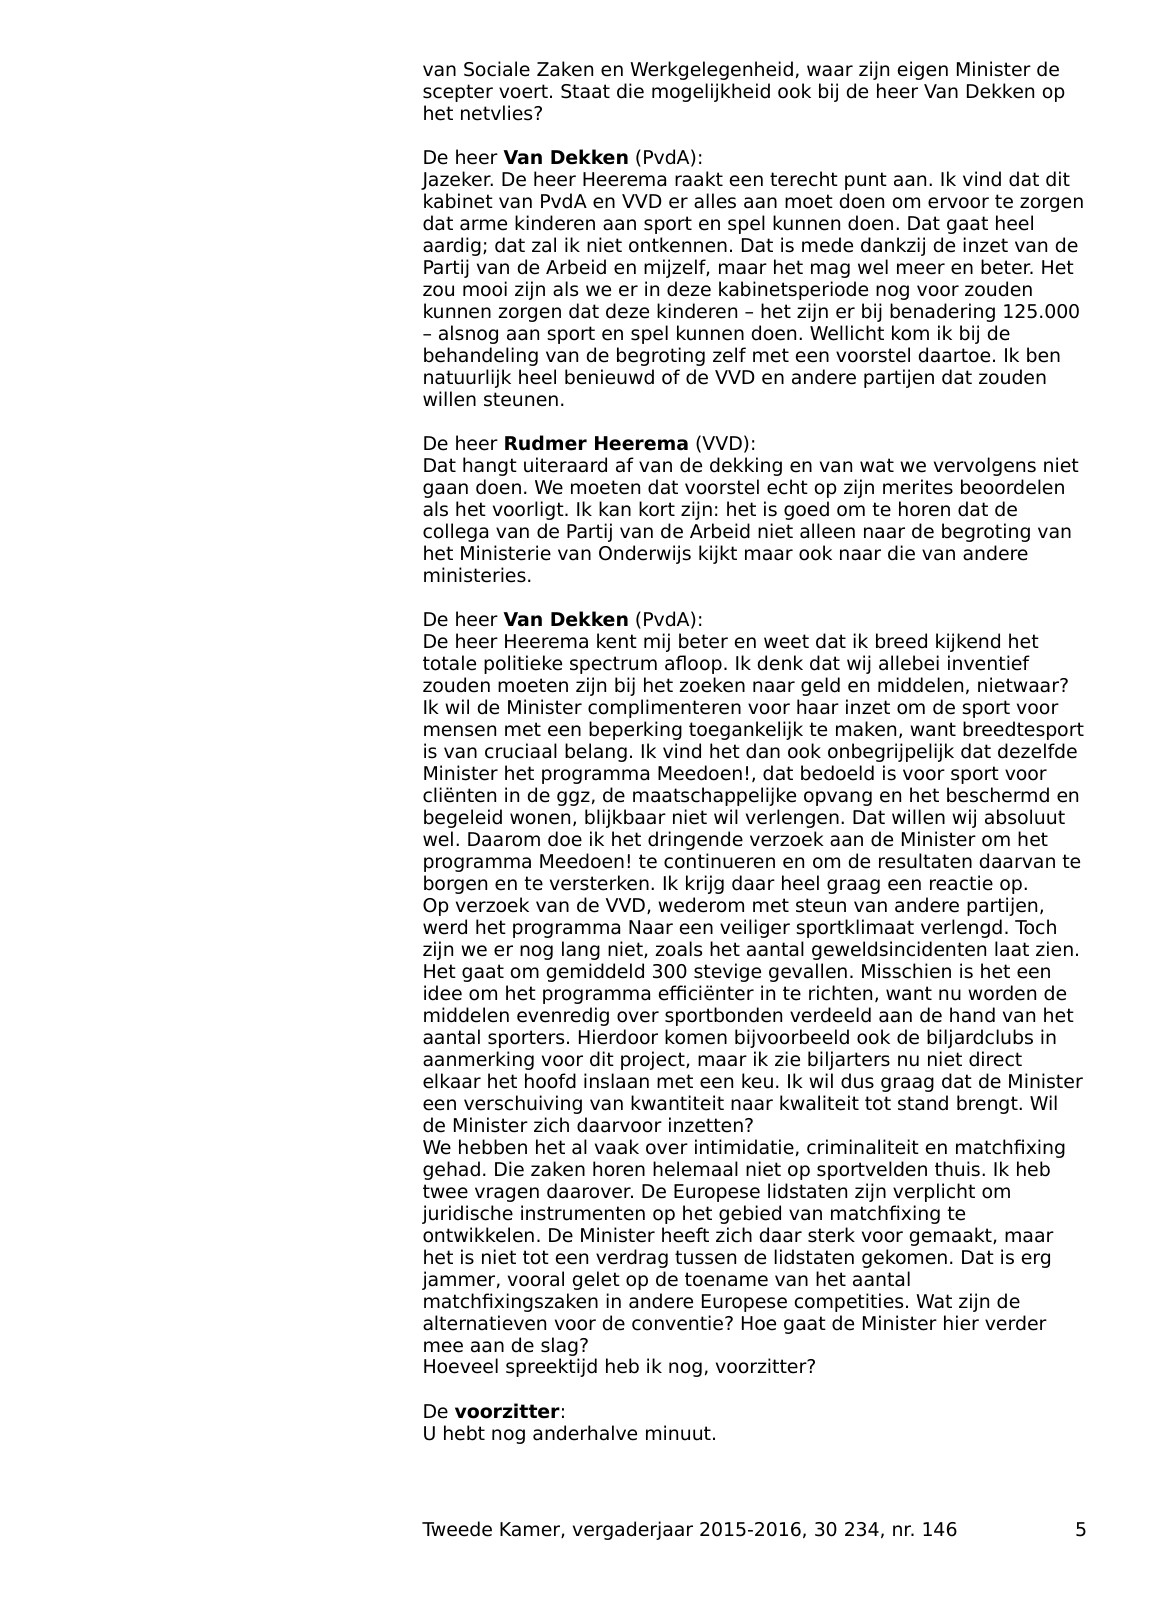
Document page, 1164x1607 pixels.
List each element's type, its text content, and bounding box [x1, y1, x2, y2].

text We hebben het al vaak over intimidatie, criminaliteit en matchfixing gehad. Die zaken horen helemaal niet op sportvelden thuis. Ik heb twee vragen daarover. De Europese lidstaten zijn verplicht om juridische instrumenten op het gebied van matchfixing te ontwikkelen. De Minister heeft zich daar sterk voor gemaakt, maar het is niet tot een verdrag tussen de lidstaten gekomen. Dat is erg jammer, vooral gelet op de toename van het aantal matchfixingszaken in andere Europese competities. Wat zijn de alternatieven voor de conventie? Hoe gaat de Minister hier verder mee aan de slag? [422, 1137, 1087, 1356]
text Op verzoek van de VVD, wederom met steun van andere partijen, werd het programma Naar een veiliger sportklimaat verlengd. Toch zijn we er nog lang niet, zoals het aantal geweldsincidenten laat zien. Het gaat om gemiddeld 300 stevige gevallen. Misschien is het een idee om het programma efficiënter in te richten, want nu worden de middelen evenredig over sportbonden verdeeld aan de hand van het aantal sporters. Hierdoor komen bijvoorbeeld ook de biljardclubs in aanmerking voor dit project, maar ik zie biljarters nu niet direct elkaar het hoofd inslaan met een keu. Ik wil dus graag dat de Minister een verschuiving van kwantiteit naar kwaliteit tot stand brengt. Wil de Minister zich daarvoor inzetten? [422, 895, 1087, 1137]
text Hoeveel spreektijd heb ik nog, voorzitter? [422, 1356, 1087, 1378]
text U hebt nog anderhalve minuut. [422, 1423, 1087, 1444]
text De heer Rudmer Heerema (VVD): [422, 433, 1087, 455]
text Dat hangt uiteraard af van de dekking en van wat we vervolgens niet gaan doen. We moeten dat voorstel echt op zijn merites beoordelen als het voorligt. Ik kan kort zijn: het is goed om te horen dat de collega van de Partij van de Arbeid niet alleen naar de begroting van het Ministerie van Onderwijs kijkt maar ook naar die van andere ministeries. [422, 455, 1087, 587]
text De heer Heerema kent mij beter en weet dat ik breed kijkend het totale politieke spectrum afloop. Ik denk dat wij allebei inventief zouden moeten zijn bij het zoeken naar geld en middelen, nietwaar? [422, 631, 1087, 697]
text De heer Van Dekken (PvdA): [422, 609, 1087, 631]
text Jazeker. De heer Heerema raakt een terecht punt aan. Ik vind dat dit kabinet van PvdA en VVD er alles aan moet doen om ervoor te zorgen dat arme kinderen aan sport en spel kunnen doen. Dat gaat heel aardig; dat zal ik niet ontkennen. Dat is mede dankzij de inzet van de Partij van de Arbeid en mijzelf, maar het mag wel meer en beter. Het zou mooi zijn als we er in deze kabinetsperiode nog voor zouden kunnen zorgen dat deze kinderen – het zijn er bij benadering 125.000 – alsnog aan sport en spel kunnen doen. Wellicht kom ik bij de behandeling van de begroting zelf met een voorstel daartoe. Ik ben natuurlijk heel benieuwd of de VVD en andere partijen dat zouden willen steunen. [422, 169, 1087, 411]
text De heer Van Dekken (PvdA): [422, 147, 1087, 169]
text Ik wil de Minister complimenteren voor haar inzet om de sport voor mensen met een beperking toegankelijk te maken, want breedtesport is van cruciaal belang. Ik vind het dan ook onbegrijpelijk dat dezelfde Minister het programma Meedoen!, dat bedoeld is voor sport voor cliënten in de ggz, de maatschappelijke opvang en het beschermd en begeleid wonen, blijkbaar niet wil verlengen. Dat willen wij absoluut wel. Daarom doe ik het dringende verzoek aan de Minister om het programma Meedoen! te continueren en om de resultaten daarvan te borgen en te versterken. Ik krijg daar heel graag een reactie op. [422, 697, 1087, 895]
text De voorzitter: [422, 1401, 1087, 1423]
text van Sociale Zaken en Werkgelegenheid, waar zijn eigen Minister de scepter voert. Staat die mogelijkheid ook bij de heer Van Dekken op het netvlies? [422, 59, 1087, 125]
